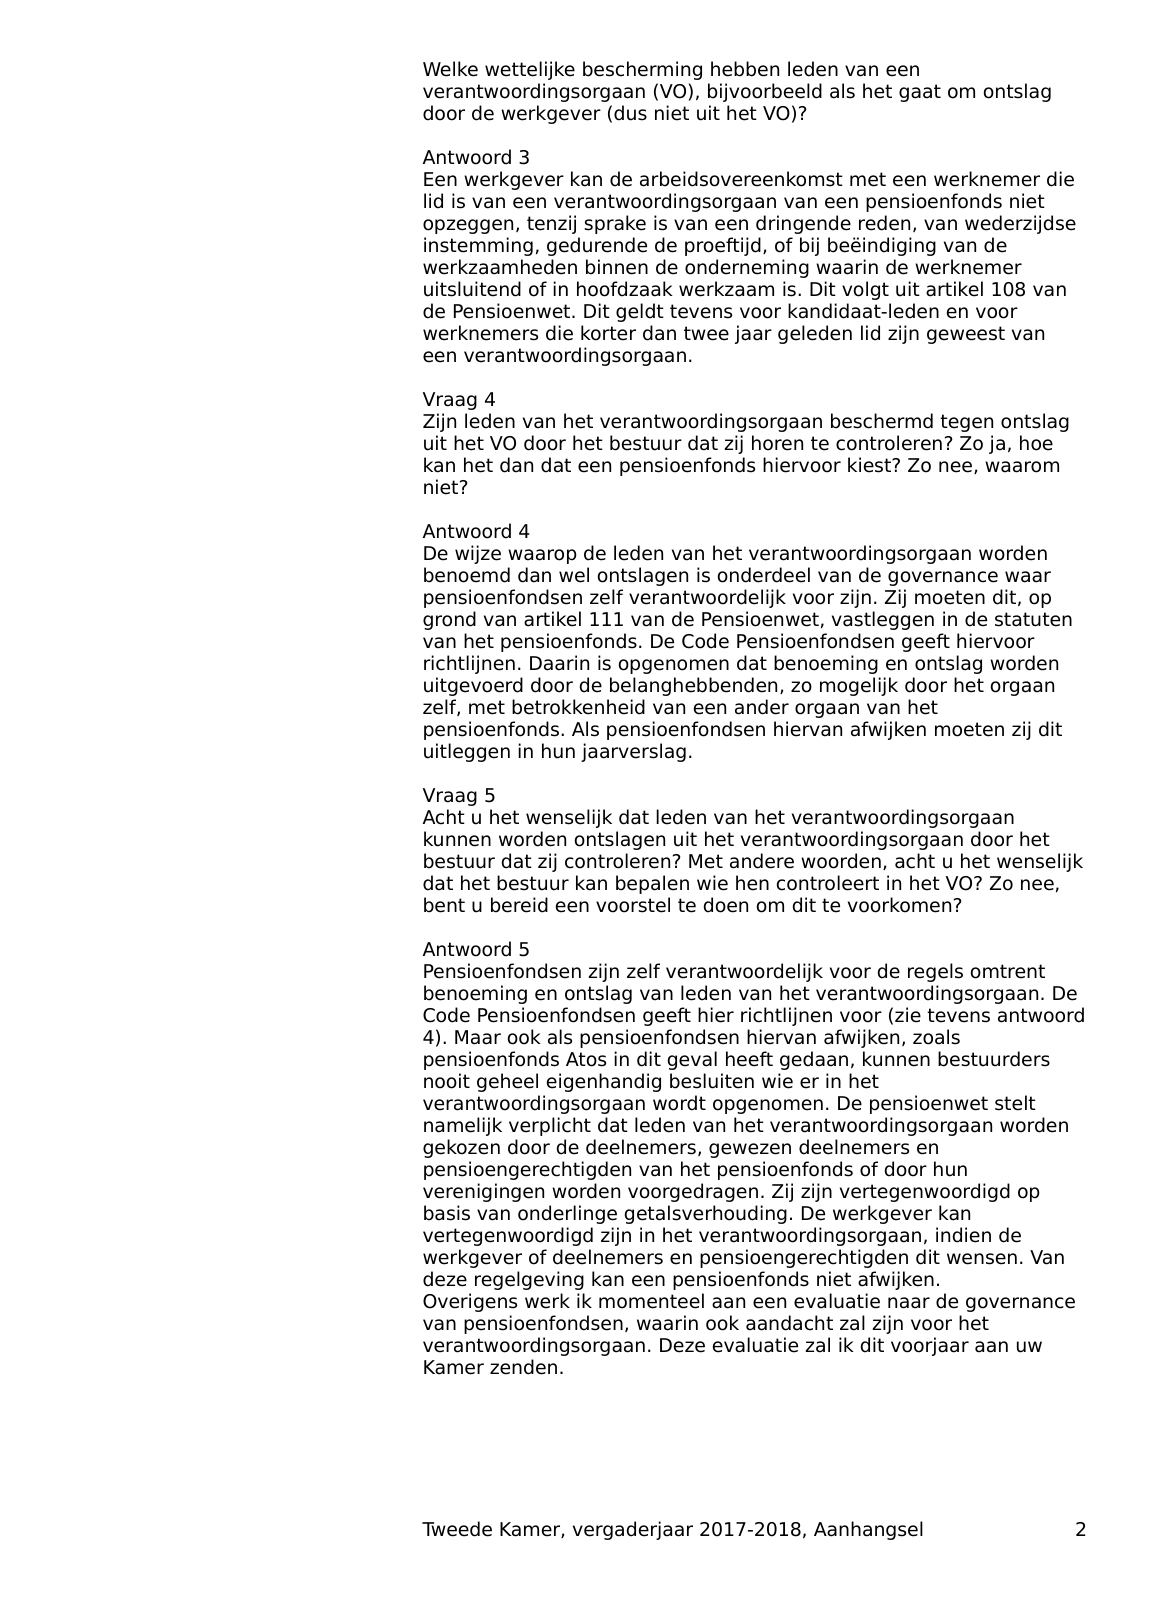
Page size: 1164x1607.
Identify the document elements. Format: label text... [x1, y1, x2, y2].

text Antwoord 5 [422, 939, 1087, 961]
text Antwoord 3 [422, 147, 1087, 169]
text Welke wettelijke bescherming hebben leden van een verantwoordingsorgaan (VO), bijvoorbeeld als het gaat om ontslag door de werkgever (dus niet uit het VO)? [422, 59, 1087, 125]
text Overigens werk ik momenteel aan een evaluatie naar de governance van pensioenfondsen, waarin ook aandacht zal zijn voor het verantwoordingsorgaan. Deze evaluatie zal ik dit voorjaar aan uw Kamer zenden. [422, 1291, 1087, 1379]
text Een werkgever kan de arbeidsovereenkomst met een werknemer die lid is van een verantwoordingsorgaan van een pensioenfonds niet opzeggen, tenzij sprake is van een dringende reden, van wederzijdse instemming, gedurende de proeftijd, of bij beëindiging van de werkzaamheden binnen de onderneming waarin de werknemer uitsluitend of in hoofdzaak werkzaam is. Dit volgt uit artikel 108 van de Pensioenwet. Dit geldt tevens voor kandidaat-leden en voor werknemers die korter dan twee jaar geleden lid zijn geweest van een verantwoordingsorgaan. [422, 169, 1087, 367]
text Zijn leden van het verantwoordingsorgaan beschermd tegen ontslag uit het VO door het bestuur dat zij horen te controleren? Zo ja, hoe kan het dan dat een pensioenfonds hiervoor kiest? Zo nee, waarom niet? [422, 411, 1087, 499]
text Acht u het wenselijk dat leden van het verantwoordingsorgaan kunnen worden ontslagen uit het verantwoordingsorgaan door het bestuur dat zij controleren? Met andere woorden, acht u het wenselijk dat het bestuur kan bepalen wie hen controleert in het VO? Zo nee, bent u bereid een voorstel te doen om dit te voorkomen? [422, 807, 1087, 917]
text Vraag 5 [422, 785, 1087, 807]
text Antwoord 4 [422, 521, 1087, 543]
text De wijze waarop de leden van het verantwoordingsorgaan worden benoemd dan wel ontslagen is onderdeel van de governance waar pensioenfondsen zelf verantwoordelijk voor zijn. Zij moeten dit, op grond van artikel 111 van de Pensioenwet, vastleggen in de statuten van het pensioenfonds. De Code Pensioenfondsen geeft hiervoor richtlijnen. Daarin is opgenomen dat benoeming en ontslag worden uitgevoerd door de belanghebbenden, zo mogelijk door het orgaan zelf, met betrokkenheid van een ander orgaan van het pensioenfonds. Als pensioenfondsen hiervan afwijken moeten zij dit uitleggen in hun jaarverslag. [422, 543, 1087, 763]
text Vraag 4 [422, 389, 1087, 411]
text Pensioenfondsen zijn zelf verantwoordelijk voor de regels omtrent benoeming en ontslag van leden van het verantwoordingsorgaan. De Code Pensioenfondsen geeft hier richtlijnen voor (zie tevens antwoord 4). Maar ook als pensioenfondsen hiervan afwijken, zoals pensioenfonds Atos in dit geval heeft gedaan, kunnen bestuurders nooit geheel eigenhandig besluiten wie er in het verantwoordingsorgaan wordt opgenomen. De pensioenwet stelt namelijk verplicht dat leden van het verantwoordingsorgaan worden gekozen door de deelnemers, gewezen deelnemers en pensioengerechtigden van het pensioenfonds of door hun verenigingen worden voorgedragen. Zij zijn vertegenwoordigd op basis van onderlinge getalsverhouding. De werkgever kan vertegenwoordigd zijn in het verantwoordingsorgaan, indien de werkgever of deelnemers en pensioengerechtigden dit wensen. Van deze regelgeving kan een pensioenfonds niet afwijken. [422, 961, 1087, 1291]
